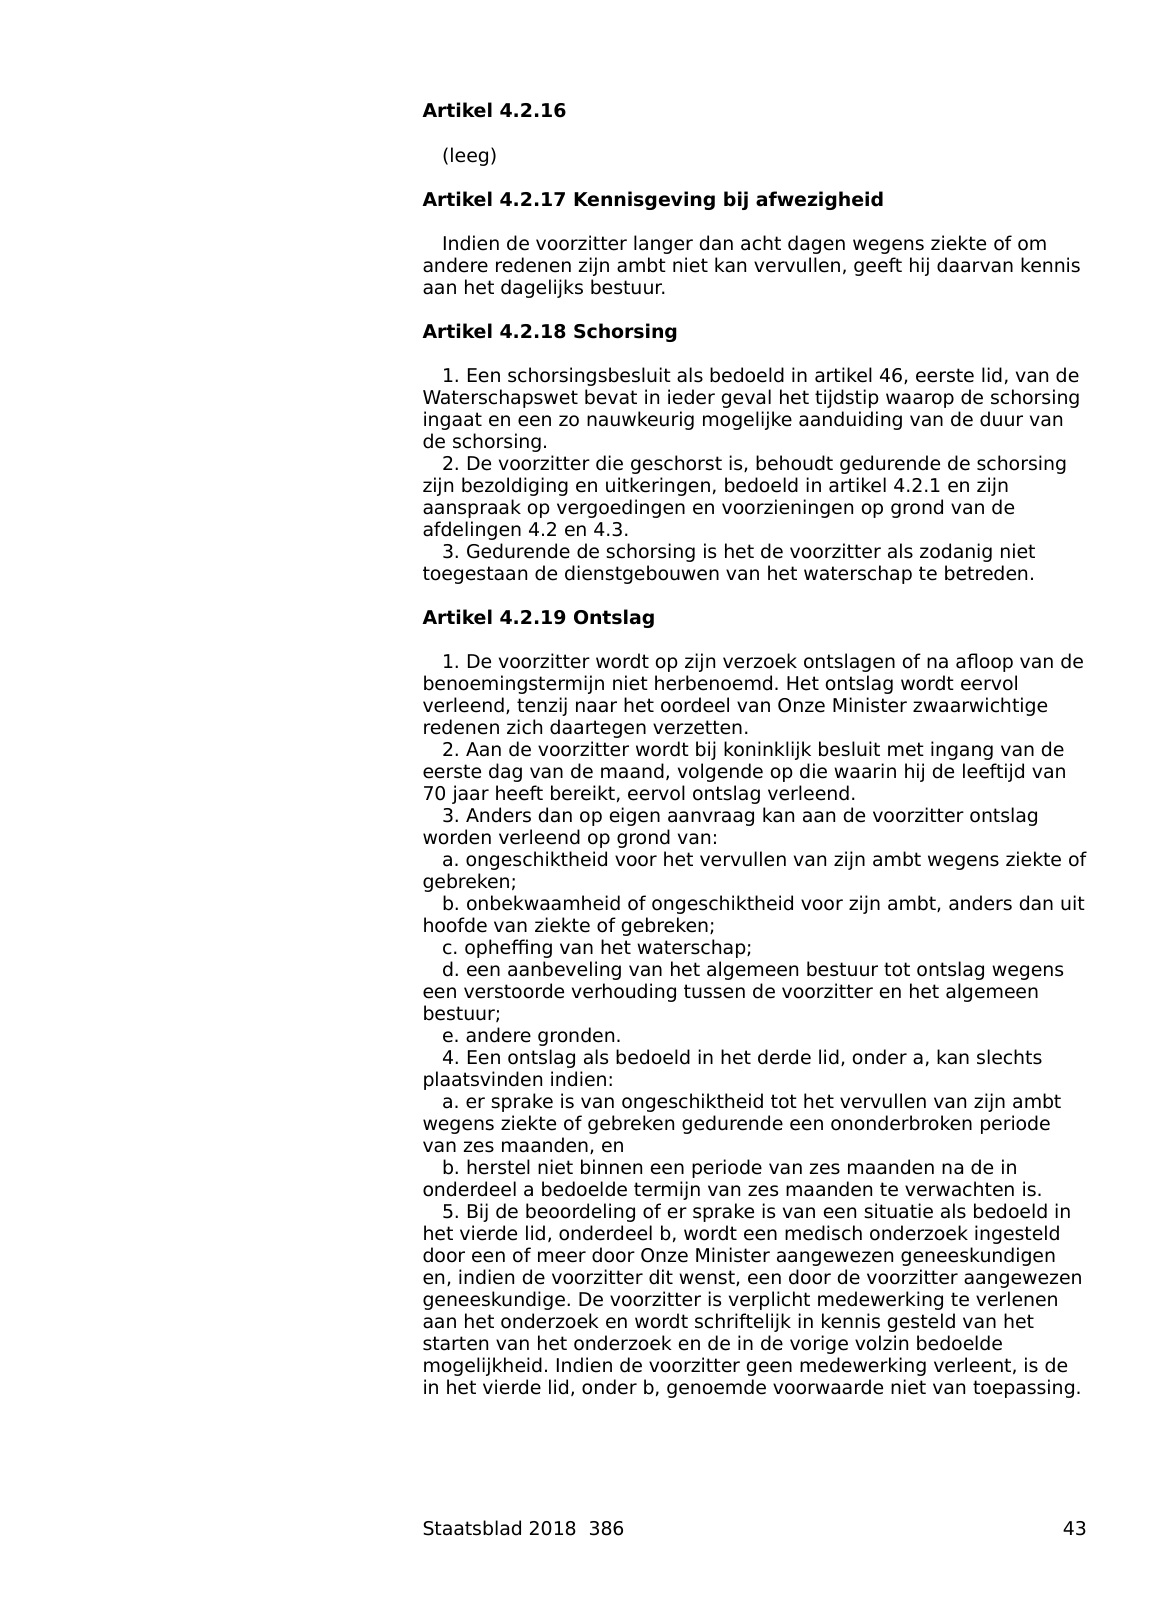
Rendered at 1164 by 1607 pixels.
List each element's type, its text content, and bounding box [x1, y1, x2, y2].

text b. onbekwaamheid of ongeschiktheid voor zijn ambt, anders dan uit hoofde van ziekte of gebreken; [422, 893, 1087, 937]
subtitle Artikel 4.2.19 Ontslag [422, 607, 1087, 629]
subtitle Artikel 4.2.17 Kennisgeving bij afwezigheid [422, 189, 1087, 211]
text a. ongeschiktheid voor het vervullen van zijn ambt wegens ziekte of gebreken; [422, 849, 1087, 893]
text 2. Aan de voorzitter wordt bij koninklijk besluit met ingang van de eerste dag van de maand, volgende op die waarin hij de leeftijd van 70 jaar heeft bereikt, eervol ontslag verleend. [422, 739, 1087, 805]
text 1. De voorzitter wordt op zijn verzoek ontslagen of na afloop van de benoemingstermijn niet herbenoemd. Het ontslag wordt eervol verleend, tenzij naar het oordeel van Onze Minister zwaarwichtige redenen zich daartegen verzetten. [422, 651, 1087, 739]
text c. opheffing van het waterschap; [422, 937, 1087, 959]
text 4. Een ontslag als bedoeld in het derde lid, onder a, kan slechts plaatsvinden indien: [422, 1047, 1087, 1091]
text 2. De voorzitter die geschorst is, behoudt gedurende de schorsing zijn bezoldiging en uitkeringen, bedoeld in artikel 4.2.1 en zijn aanspraak op vergoedingen en voorzieningen op grond van de afdelingen 4.2 en 4.3. [422, 453, 1087, 541]
subtitle Artikel 4.2.18 Schorsing [422, 321, 1087, 343]
text 5. Bij de beoordeling of er sprake is van een situatie als bedoeld in het vierde lid, onderdeel b, wordt een medisch onderzoek ingesteld door een of meer door Onze Minister aangewezen geneeskundigen en, indien de voorzitter dit wenst, een door de voorzitter aangewezen geneeskundige. De voorzitter is verplicht medewerking te verlenen aan het onderzoek en wordt schriftelijk in kennis gesteld van het starten van het onderzoek en de in de vorige volzin bedoelde mogelijkheid. Indien de voorzitter geen medewerking verleent, is de in het vierde lid, onder b, genoemde voorwaarde niet van toepassing. [422, 1201, 1087, 1399]
subtitle Artikel 4.2.16 [422, 100, 1087, 122]
text e. andere gronden. [422, 1025, 1087, 1047]
text 3. Gedurende de schorsing is het de voorzitter als zodanig niet toegestaan de dienstgebouwen van het waterschap te betreden. [422, 541, 1087, 585]
text (leeg) [422, 144, 1087, 167]
text a. er sprake is van ongeschiktheid tot het vervullen van zijn ambt wegens ziekte of gebreken gedurende een ononderbroken periode van zes maanden, en [422, 1091, 1087, 1157]
text 1. Een schorsingsbesluit als bedoeld in artikel 46, eerste lid, van de Waterschapswet bevat in ieder geval het tijdstip waarop de schorsing ingaat en een zo nauwkeurig mogelijke aanduiding van de duur van de schorsing. [422, 365, 1087, 453]
text d. een aanbeveling van het algemeen bestuur tot ontslag wegens een verstoorde verhouding tussen de voorzitter en het algemeen bestuur; [422, 959, 1087, 1025]
text Indien de voorzitter langer dan acht dagen wegens ziekte of om andere redenen zijn ambt niet kan vervullen, geeft hij daarvan kennis aan het dagelijks bestuur. [422, 233, 1087, 299]
text 3. Anders dan op eigen aanvraag kan aan de voorzitter ontslag worden verleend op grond van: [422, 805, 1087, 849]
text b. herstel niet binnen een periode van zes maanden na de in onderdeel a bedoelde termijn van zes maanden te verwachten is. [422, 1157, 1087, 1201]
